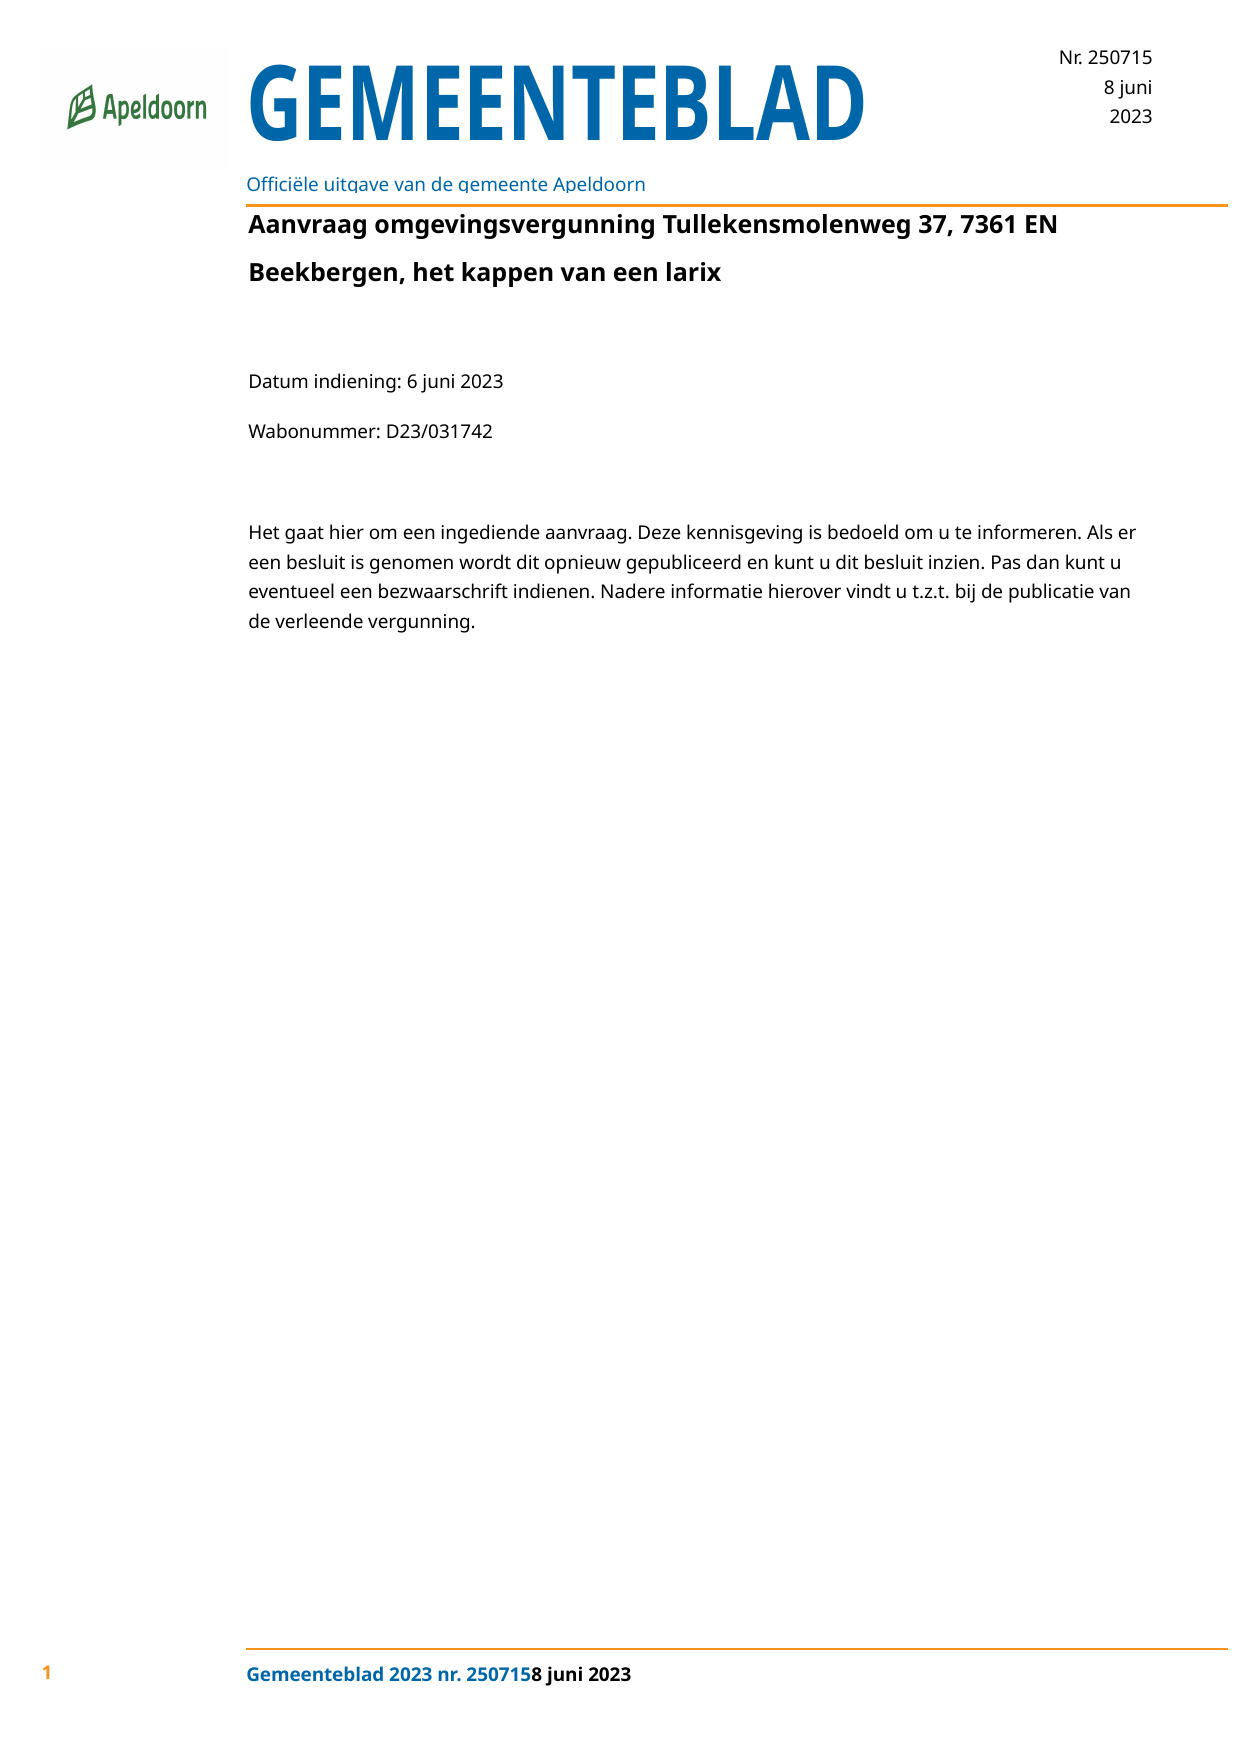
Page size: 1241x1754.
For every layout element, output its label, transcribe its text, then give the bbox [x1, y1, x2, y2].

text Aanvraag omgevingsvergunning Tullekensmolenweg 37, 7361 EN Beekbergen, het kappen van een larix [248, 207, 1152, 288]
text Het gaat hier om een ingediende aanvraag. Deze kennisgeving is bedoeld om u te informeren. Als er een besluit is genomen wordt dit opnieuw gepubliceerd en kunt u dit besluit inzien. Pas dan kunt u eventueel een bezwaarschrift indienen. Nadere informatie hierover vindt u t.z.t. bij de publicatie van de verleende vergunning. [248, 519, 1152, 634]
picture [41, 47, 231, 172]
text Datum indiening: 6 juni 2023 [248, 368, 1152, 394]
text Wabonummer: D23/031742 [248, 419, 1152, 444]
